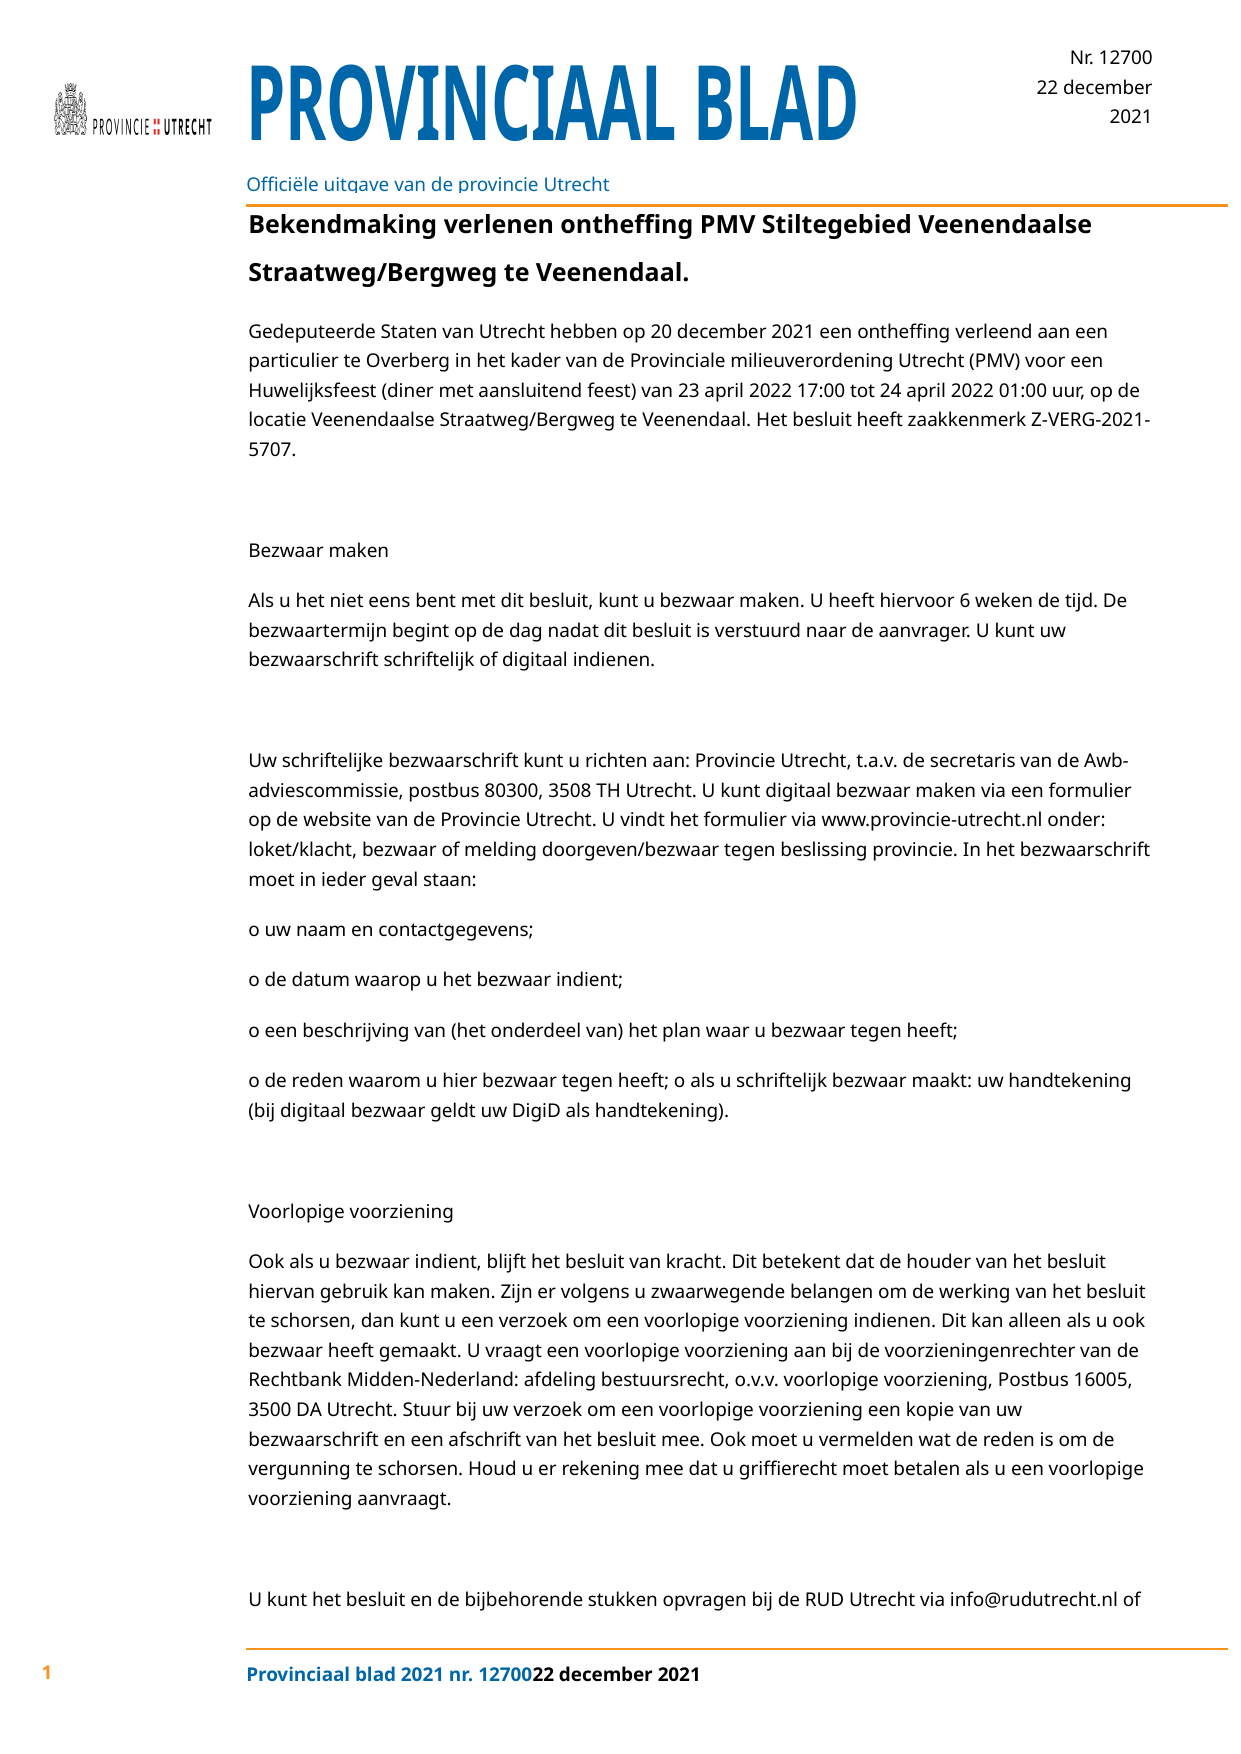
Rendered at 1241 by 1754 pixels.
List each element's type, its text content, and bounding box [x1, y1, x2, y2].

text Bekendmaking verlenen ontheffing PMV Stiltegebied Veenendaalse Straatweg/Bergweg te Veenendaal. [248, 207, 1152, 288]
text Gedeputeerde Staten van Utrecht hebben op 20 december 2021 een ontheffing verleend aan een particulier te Overberg in het kader van de Provinciale milieuverordening Utrecht (PMV) voor een Huwelijksfeest (diner met aansluitend feest) van 23 april 2022 17:00 tot 24 april 2022 01:00 uur, op de locatie Veenendaalse Straatweg/Bergweg te Veenendaal. Het besluit heeft zaakkenmerk Z-VERG-2021-5707. [248, 318, 1152, 462]
text o uw naam en contactgegevens; [248, 916, 1152, 942]
text Uw schriftelijke bezwaarschrift kunt u richten aan: Provincie Utrecht, t.a.v. de secretaris van de Awb-adviescommissie, postbus 80300, 3508 TH Utrecht. U kunt digitaal bezwaar maken via een formulier op de website van de Provincie Utrecht. U vindt het formulier via www.provincie-utrecht.nl onder: loket/klacht, bezwaar of melding doorgeven/bezwaar tegen beslissing provincie. In het bezwaarschrift moet in ieder geval staan: [248, 747, 1152, 892]
text Bezwaar maken [248, 537, 1152, 563]
text U kunt het besluit en de bijbehorende stukken opvragen bij de RUD Utrecht via info@rudutrecht.nl of [248, 1586, 1152, 1612]
text o de reden waarom u hier bezwaar tegen heeft; o als u schriftelijk bezwaar maakt: uw handtekening (bij digitaal bezwaar geldt uw DigiD als handtekening). [248, 1067, 1152, 1123]
picture [41, 47, 231, 172]
text Als u het niet eens bent met dit besluit, kunt u bezwaar maken. U heeft hiervoor 6 weken de tijd. De bezwaartermijn begint op de dag nadat dit besluit is verstuurd naar de aanvrager. U kunt uw bezwaarschrift schriftelijk of digitaal indienen. [248, 587, 1152, 672]
text Voorlopige voorziening [248, 1198, 1152, 1224]
text Ook als u bezwaar indient, blijft het besluit van kracht. Dit betekent dat de houder van het besluit hiervan gebruik kan maken. Zijn er volgens u zwaarwegende belangen om de werking van het besluit te schorsen, dan kunt u een verzoek om een voorlopige voorziening indienen. Dit kan alleen als u ook bezwaar heeft gemaakt. U vraagt een voorlopige voorziening aan bij de voorzieningenrechter van de Rechtbank Midden-Nederland: afdeling bestuursrecht, o.v.v. voorlopige voorziening, Postbus 16005, 3500 DA Utrecht. Stuur bij uw verzoek om een voorlopige voorziening een kopie van uw bezwaarschrift en een afschrift van het besluit mee. Ook moet u vermelden wat de reden is om de vergunning te schorsen. Houd u er rekening mee dat u griffierecht moet betalen als u een voorlopige voorziening aanvraagt. [248, 1248, 1152, 1511]
text o de datum waarop u het bezwaar indient; [248, 967, 1152, 992]
text o een beschrijving van (het onderdeel van) het plan waar u bezwaar tegen heeft; [248, 1017, 1152, 1043]
